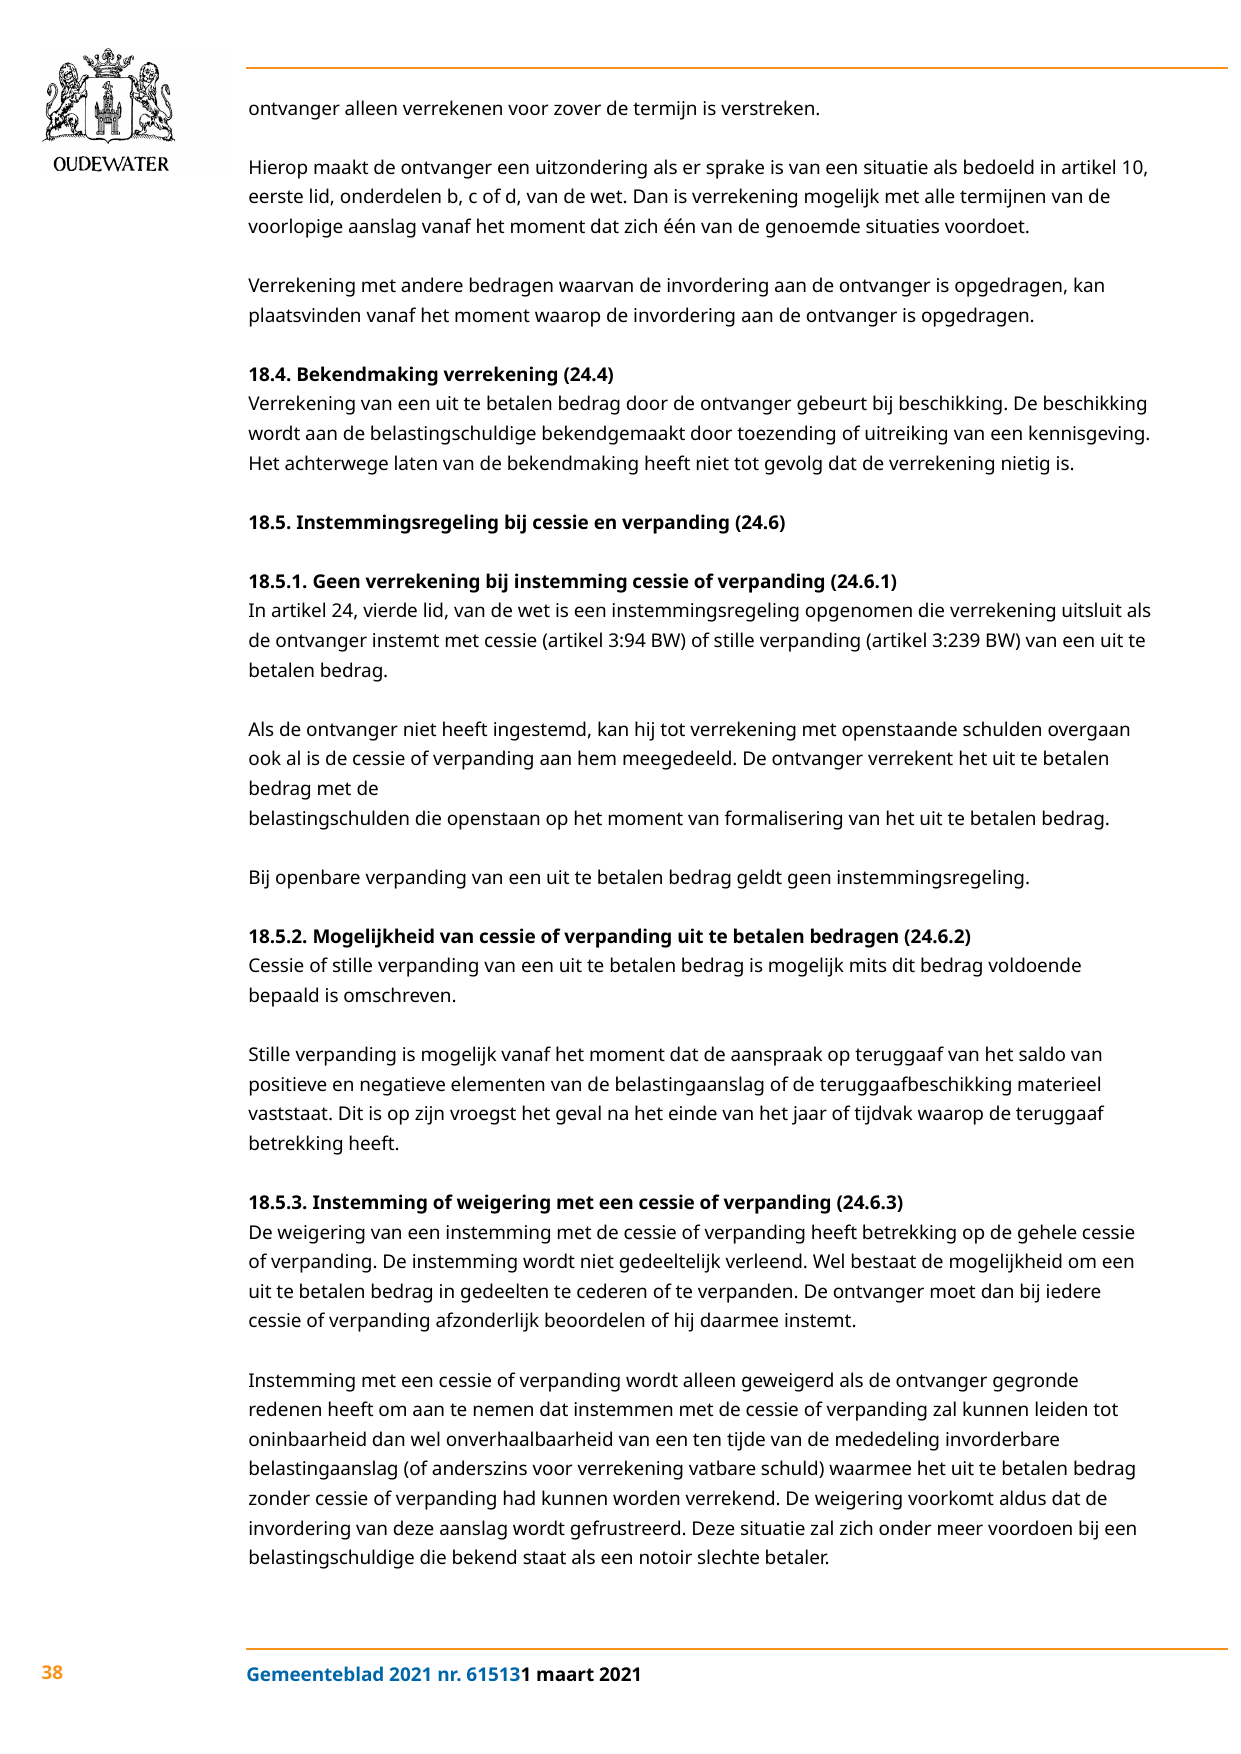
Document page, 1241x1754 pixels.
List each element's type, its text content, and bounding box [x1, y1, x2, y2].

text In artikel 24, vierde lid, van de wet is een instemmingsregeling opgenomen die verrekening uitsluit als de ontvanger instemt met cessie (artikel 3:94 BW) of stille verpanding (artikel 3:239 BW) van een uit te betalen bedrag. [248, 598, 1152, 683]
text belastingschulden die openstaan op het moment van formalisering van het uit te betalen bedrag. [248, 805, 1152, 831]
text Als de ontvanger niet heeft ingestemd, kan hij tot verrekening met openstaande schulden overgaan ook al is de cessie of verpanding aan hem meegedeeld. De ontvanger verrekent het uit te betalen bedrag met de [248, 716, 1152, 801]
text 18.4. Bekendmaking verrekening (24.4) [248, 361, 1152, 387]
text De weigering van een instemming met de cessie of verpanding heeft betrekking op de gehele cessie of verpanding. De instemming wordt niet gedeeltelijk verleend. Wel bestaat de mogelijkheid om een uit te betalen bedrag in gedeelten te cederen of te verpanden. De ontvanger moet dan bij iedere cessie of verpanding afzonderlijk beoordelen of hij daarmee instemt. [248, 1219, 1152, 1333]
text Verrekening met andere bedragen waarvan de invordering aan de ontvanger is opgedragen, kan plaatsvinden vanaf het moment waarop de invordering aan de ontvanger is opgedragen. [248, 272, 1152, 328]
text Instemming met een cessie of verpanding wordt alleen geweigerd als de ontvanger gegronde redenen heeft om aan te nemen dat instemmen met de cessie of verpanding zal kunnen leiden tot oninbaarheid dan wel onverhaalbaarheid van een ten tijde van de mededeling invorderbare belastingaanslag (of anderszins voor verrekening vatbare schuld) waarmee het uit te betalen bedrag zonder cessie of verpanding had kunnen worden verrekend. De weigering voorkomt aldus dat de invordering van deze aanslag wordt gefrustreerd. Deze situatie zal zich onder meer voordoen bij een belastingschuldige die bekend staat als een notoir slechte betaler. [248, 1367, 1152, 1570]
text 18.5. Instemmingsregeling bij cessie en verpanding (24.6) [248, 509, 1152, 535]
picture [41, 47, 231, 172]
text Stille verpanding is mogelijk vanaf het moment dat de aanspraak op teruggaaf van het saldo van positieve en negatieve elementen van de belastingaanslag of de teruggaafbeschikking materieel vaststaat. Dit is op zijn vroegst het geval na het einde van het jaar of tijdvak waarop de teruggaaf betrekking heeft. [248, 1041, 1152, 1156]
text Verrekening van een uit te betalen bedrag door de ontvanger gebeurt bij beschikking. De beschikking wordt aan de belastingschuldige bekendgemaakt door toezending of uitreiking van een kennisgeving. [248, 391, 1152, 446]
text Hierop maakt de ontvanger een uitzondering als er sprake is van een situatie als bedoeld in artikel 10, eerste lid, onderdelen b, c of d, van de wet. Dan is verrekening mogelijk met alle termijnen van de voorlopige aanslag vanaf het moment dat zich één van de genoemde situaties voordoet. [248, 154, 1152, 239]
text ontvanger alleen verrekenen voor zover de termijn is verstreken. [248, 95, 1152, 121]
text Bij openbare verpanding van een uit te betalen bedrag geldt geen instemmingsregeling. [248, 864, 1152, 890]
text 18.5.2. Mogelijkheid van cessie of verpanding uit te betalen bedragen (24.6.2) [248, 923, 1152, 949]
text Het achterwege laten van de bekendmaking heeft niet tot gevolg dat de verrekening nietig is. [248, 450, 1152, 476]
text 18.5.1. Geen verrekening bij instemming cessie of verpanding (24.6.1) [248, 568, 1152, 594]
text 18.5.3. Instemming of weigering met een cessie of verpanding (24.6.3) [248, 1189, 1152, 1215]
text Cessie of stille verpanding van een uit te betalen bedrag is mogelijk mits dit bedrag voldoende bepaald is omschreven. [248, 953, 1152, 1008]
